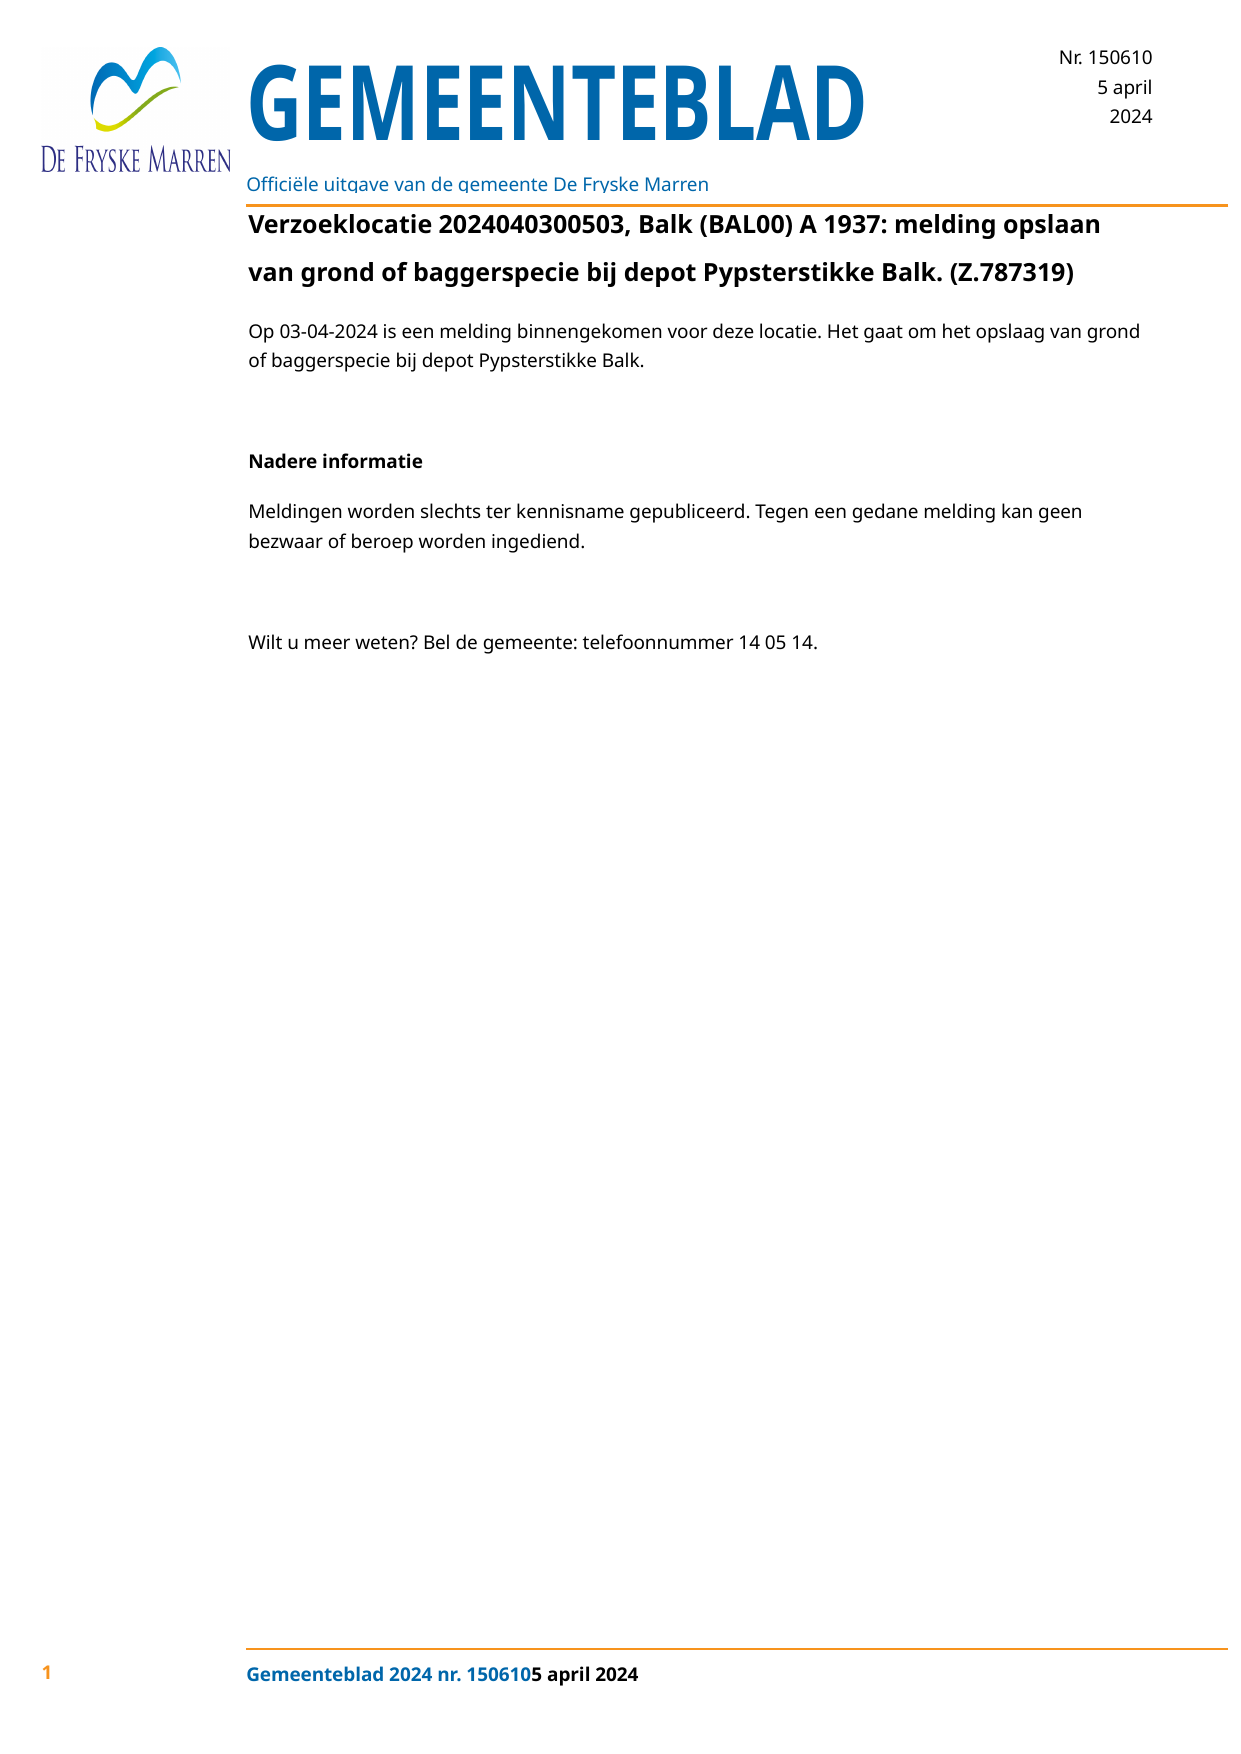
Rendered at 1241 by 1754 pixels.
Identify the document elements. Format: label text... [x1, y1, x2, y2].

picture [41, 47, 231, 172]
text Op 03-04-2024 is een melding binnengekomen voor deze locatie. Het gaat om het opslaag van grond of baggerspecie bij depot Pypsterstikke Balk. [248, 318, 1152, 373]
text Nadere informatie [248, 448, 1152, 474]
text Meldingen worden slechts ter kennisname gepubliceerd. Tegen een gedane melding kan geen bezwaar of beroep worden ingediend. [248, 499, 1152, 554]
text Verzoeklocatie 2024040300503, Balk (BAL00) A 1937: melding opslaan van grond of baggerspecie bij depot Pypsterstikke Balk. (Z.787319) [248, 207, 1152, 288]
text Wilt u meer weten? Bel de gemeente: telefoonnummer 14 05 14. [248, 629, 1152, 655]
